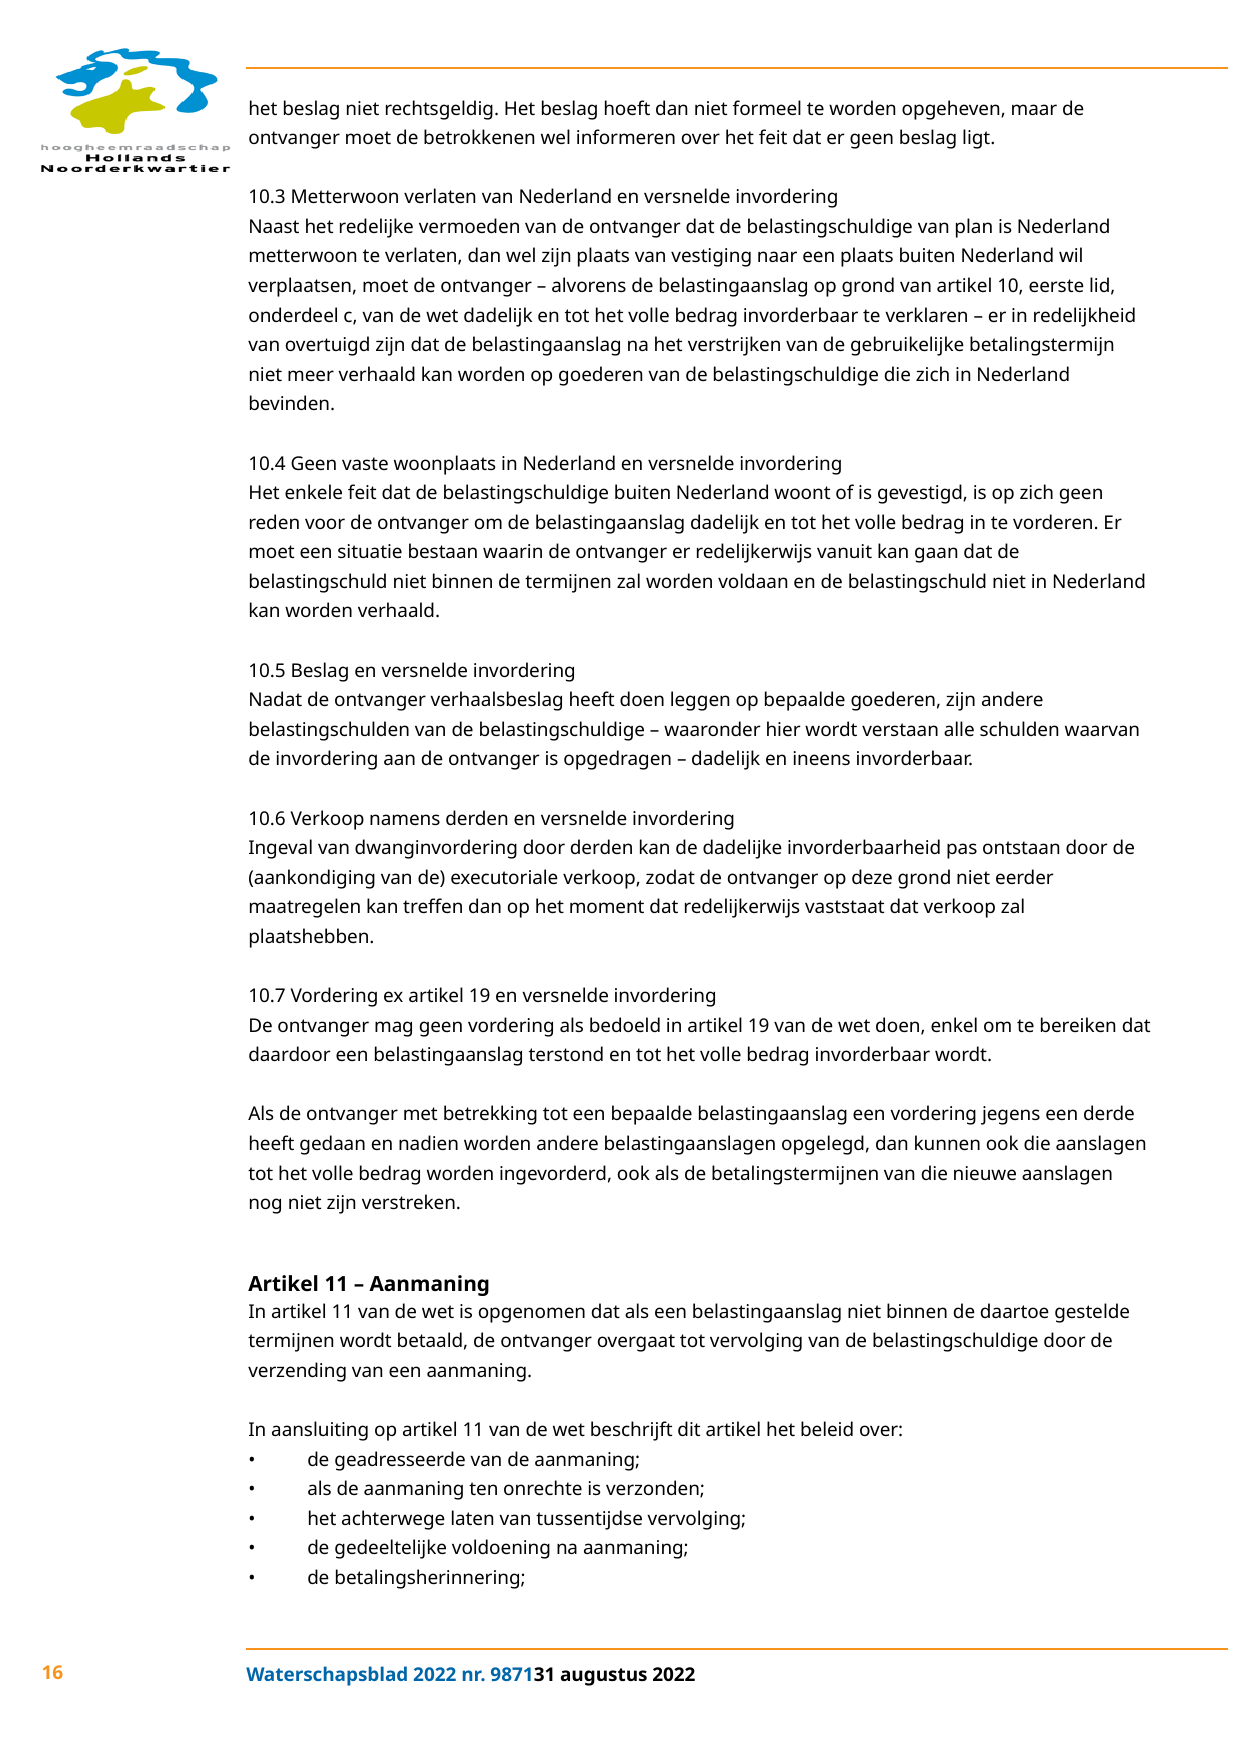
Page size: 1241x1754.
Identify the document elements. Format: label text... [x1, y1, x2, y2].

text Het enkele feit dat de belastingschuldige buiten Nederland woont of is gevestigd, is op zich geen reden voor de ontvanger om de belastingaanslag dadelijk en tot het volle bedrag in te vorderen. Er moet een situatie bestaan waarin de ontvanger er redelijkerwijs vanuit kan gaan dat de belastingschuld niet binnen de termijnen zal worden voldaan en de belastingschuld niet in Nederland kan worden verhaald. [248, 479, 1152, 623]
text Artikel 11 – Aanmaning [248, 1269, 1152, 1298]
text het beslag niet rechtsgeldig. Het beslag hoeft dan niet formeel te worden opgeheven, maar de ontvanger moet de betrokkenen wel informeren over het feit dat er geen beslag ligt. [248, 95, 1152, 150]
picture [41, 47, 231, 172]
text 10.5 Beslag en versnelde invordering [248, 657, 1152, 683]
list de gedeeltelijke voldoening na aanmaning; [248, 1534, 1152, 1560]
text Nadat de ontvanger verhaalsbeslag heeft doen leggen op bepaalde goederen, zijn andere belastingschulden van de belastingschuldige – waaronder hier wordt verstaan alle schulden waarvan de invordering aan de ontvanger is opgedragen – dadelijk en ineens invorderbaar. [248, 686, 1152, 771]
text 10.6 Verkoop namens derden en versnelde invordering [248, 805, 1152, 831]
text De ontvanger mag geen vordering als bedoeld in artikel 19 van de wet doen, enkel om te bereiken dat daardoor een belastingaanslag terstond en tot het volle bedrag invorderbaar wordt. [248, 1012, 1152, 1067]
text Ingeval van dwanginvordering door derden kan de dadelijke invorderbaarheid pas ontstaan door de (aankondiging van de) executoriale verkoop, zodat de ontvanger op deze grond niet eerder maatregelen kan treffen dan op het moment dat redelijkerwijs vaststaat dat verkoop zal plaatshebben. [248, 834, 1152, 949]
text 10.7 Vordering ex artikel 19 en versnelde invordering [248, 982, 1152, 1008]
text Naast het redelijke vermoeden van de ontvanger dat de belastingschuldige van plan is Nederland metterwoon te verlaten, dan wel zijn plaats van vestiging naar een plaats buiten Nederland wil verplaatsen, moet de ontvanger – alvorens de belastingaanslag op grond van artikel 10, eerste lid, onderdeel c, van de wet dadelijk en tot het volle bedrag invorderbaar te verklaren – er in redelijkheid van overtuigd zijn dat de belastingaanslag na het verstrijken van de gebruikelijke betalingstermijn niet meer verhaald kan worden op goederen van de belastingschuldige die zich in Nederland bevinden. [248, 213, 1152, 416]
list de betalingsherinnering; [248, 1564, 1152, 1590]
text In aansluiting op artikel 11 van de wet beschrijft dit artikel het beleid over: [248, 1416, 1152, 1442]
text 10.3 Metterwoon verlaten van Nederland en versnelde invordering [248, 183, 1152, 209]
text Als de ontvanger met betrekking tot een bepaalde belastingaanslag een vordering jegens een derde heeft gedaan en nadien worden andere belastingaanslagen opgelegd, dan kunnen ook die aanslagen tot het volle bedrag worden ingevorderd, ook als de betalingstermijnen van die nieuwe aanslagen nog niet zijn verstreken. [248, 1101, 1152, 1215]
text 10.4 Geen vaste woonplaats in Nederland en versnelde invordering [248, 450, 1152, 476]
list de geadresseerde van de aanmaning; [248, 1446, 1152, 1471]
list het achterwege laten van tussentijdse vervolging; [248, 1505, 1152, 1531]
text In artikel 11 van de wet is opgenomen dat als een belastingaanslag niet binnen de daartoe gestelde termijnen wordt betaald, de ontvanger overgaat tot vervolging van de belastingschuldige door de verzending van een aanmaning. [248, 1298, 1152, 1383]
list als de aanmaning ten onrechte is verzonden; [248, 1475, 1152, 1501]
